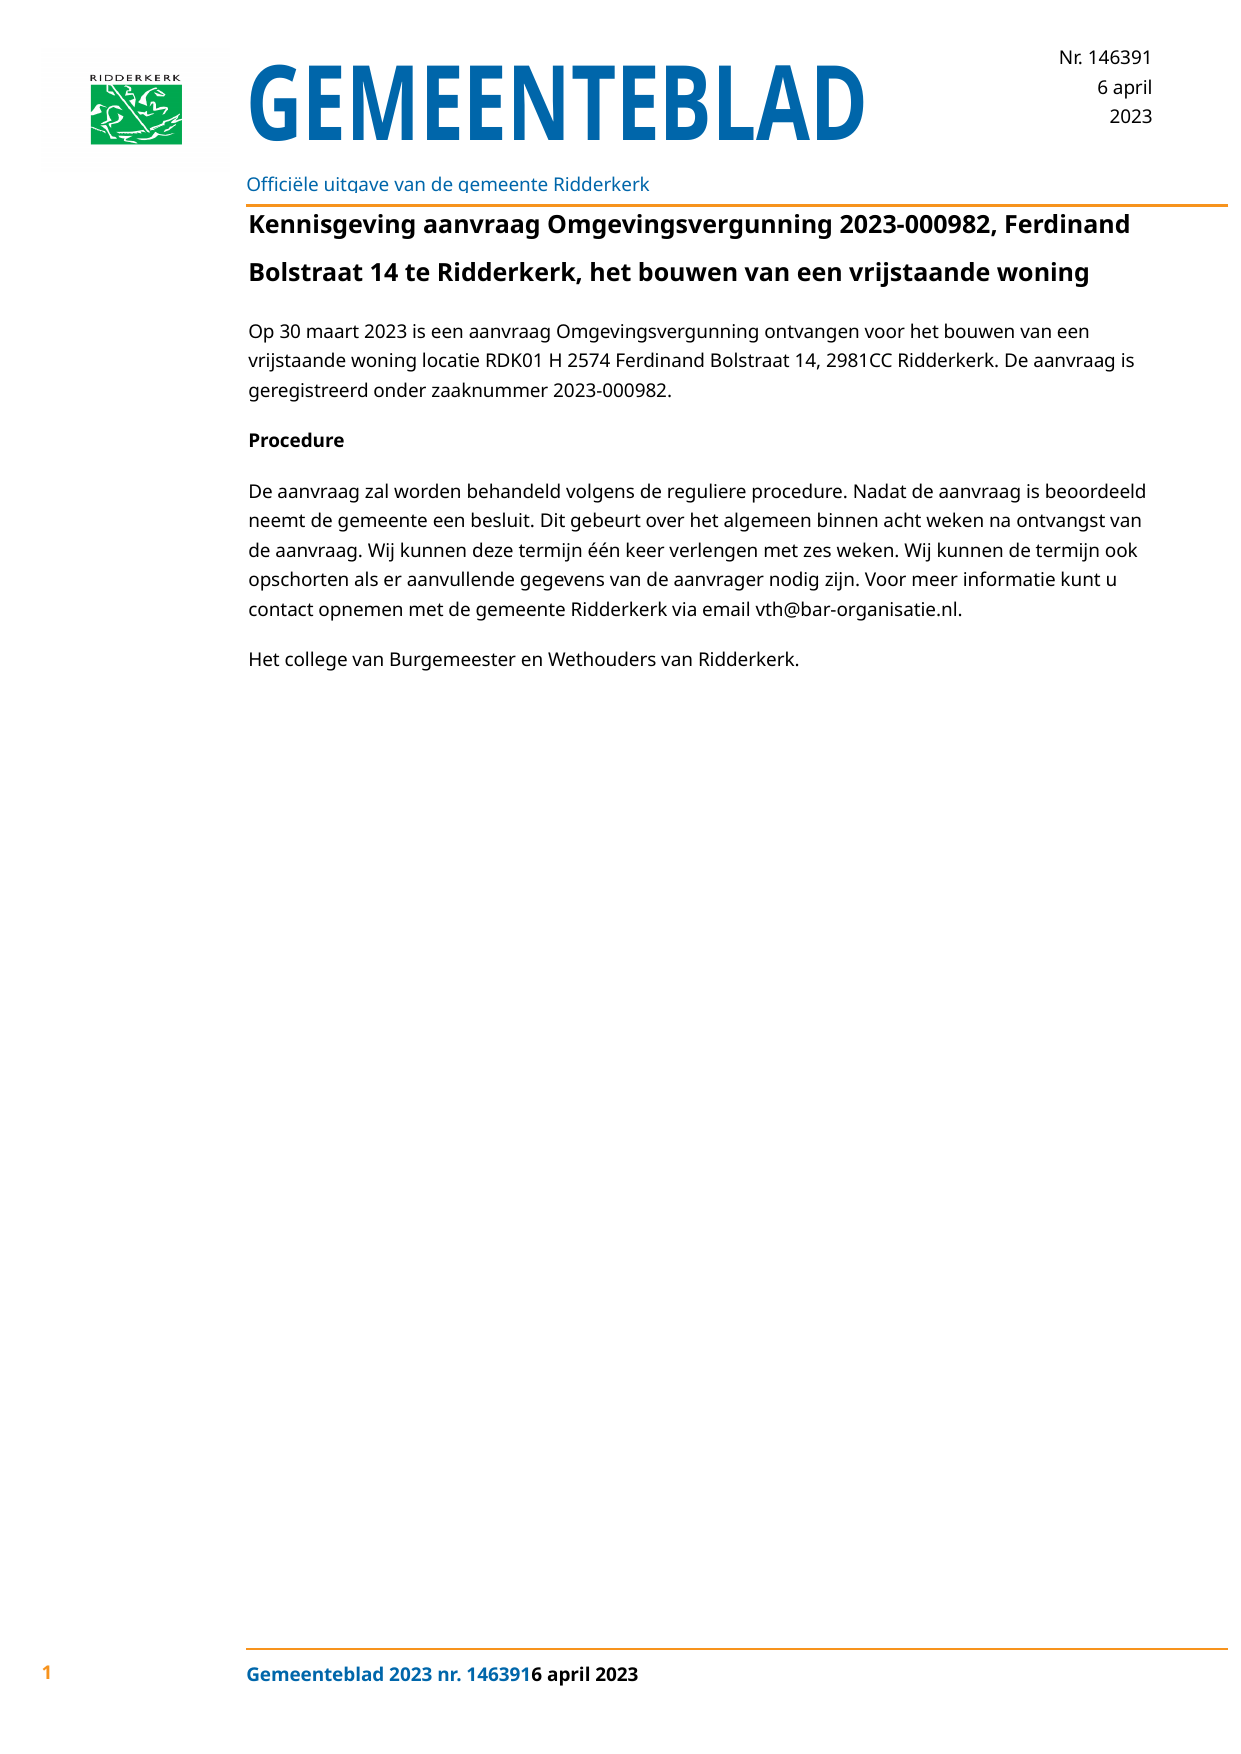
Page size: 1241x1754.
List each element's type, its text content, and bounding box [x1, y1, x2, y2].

text Procedure [248, 427, 1152, 453]
text De aanvraag zal worden behandeld volgens de reguliere procedure. Nadat de aanvraag is beoordeeld neemt de gemeente een besluit. Dit gebeurt over het algemeen binnen acht weken na ontvangst van de aanvraag. Wij kunnen deze termijn één keer verlengen met zes weken. Wij kunnen de termijn ook opschorten als er aanvullende gegevens van de aanvrager nodig zijn. Voor meer informatie kunt u contact opnemen met de gemeente Ridderkerk via email vth@bar-organisatie.nl. [248, 478, 1152, 622]
text Op 30 maart 2023 is een aanvraag Omgevingsvergunning ontvangen voor het bouwen van een vrijstaande woning locatie RDK01 H 2574 Ferdinand Bolstraat 14, 2981CC Ridderkerk. De aanvraag is geregistreerd onder zaaknummer 2023-000982. [248, 318, 1152, 403]
picture [41, 47, 231, 172]
text Kennisgeving aanvraag Omgevingsvergunning 2023-000982, Ferdinand Bolstraat 14 te Ridderkerk, het bouwen van een vrijstaande woning [248, 207, 1152, 288]
text Het college van Burgemeester en Wethouders van Ridderkerk. [248, 647, 1152, 672]
